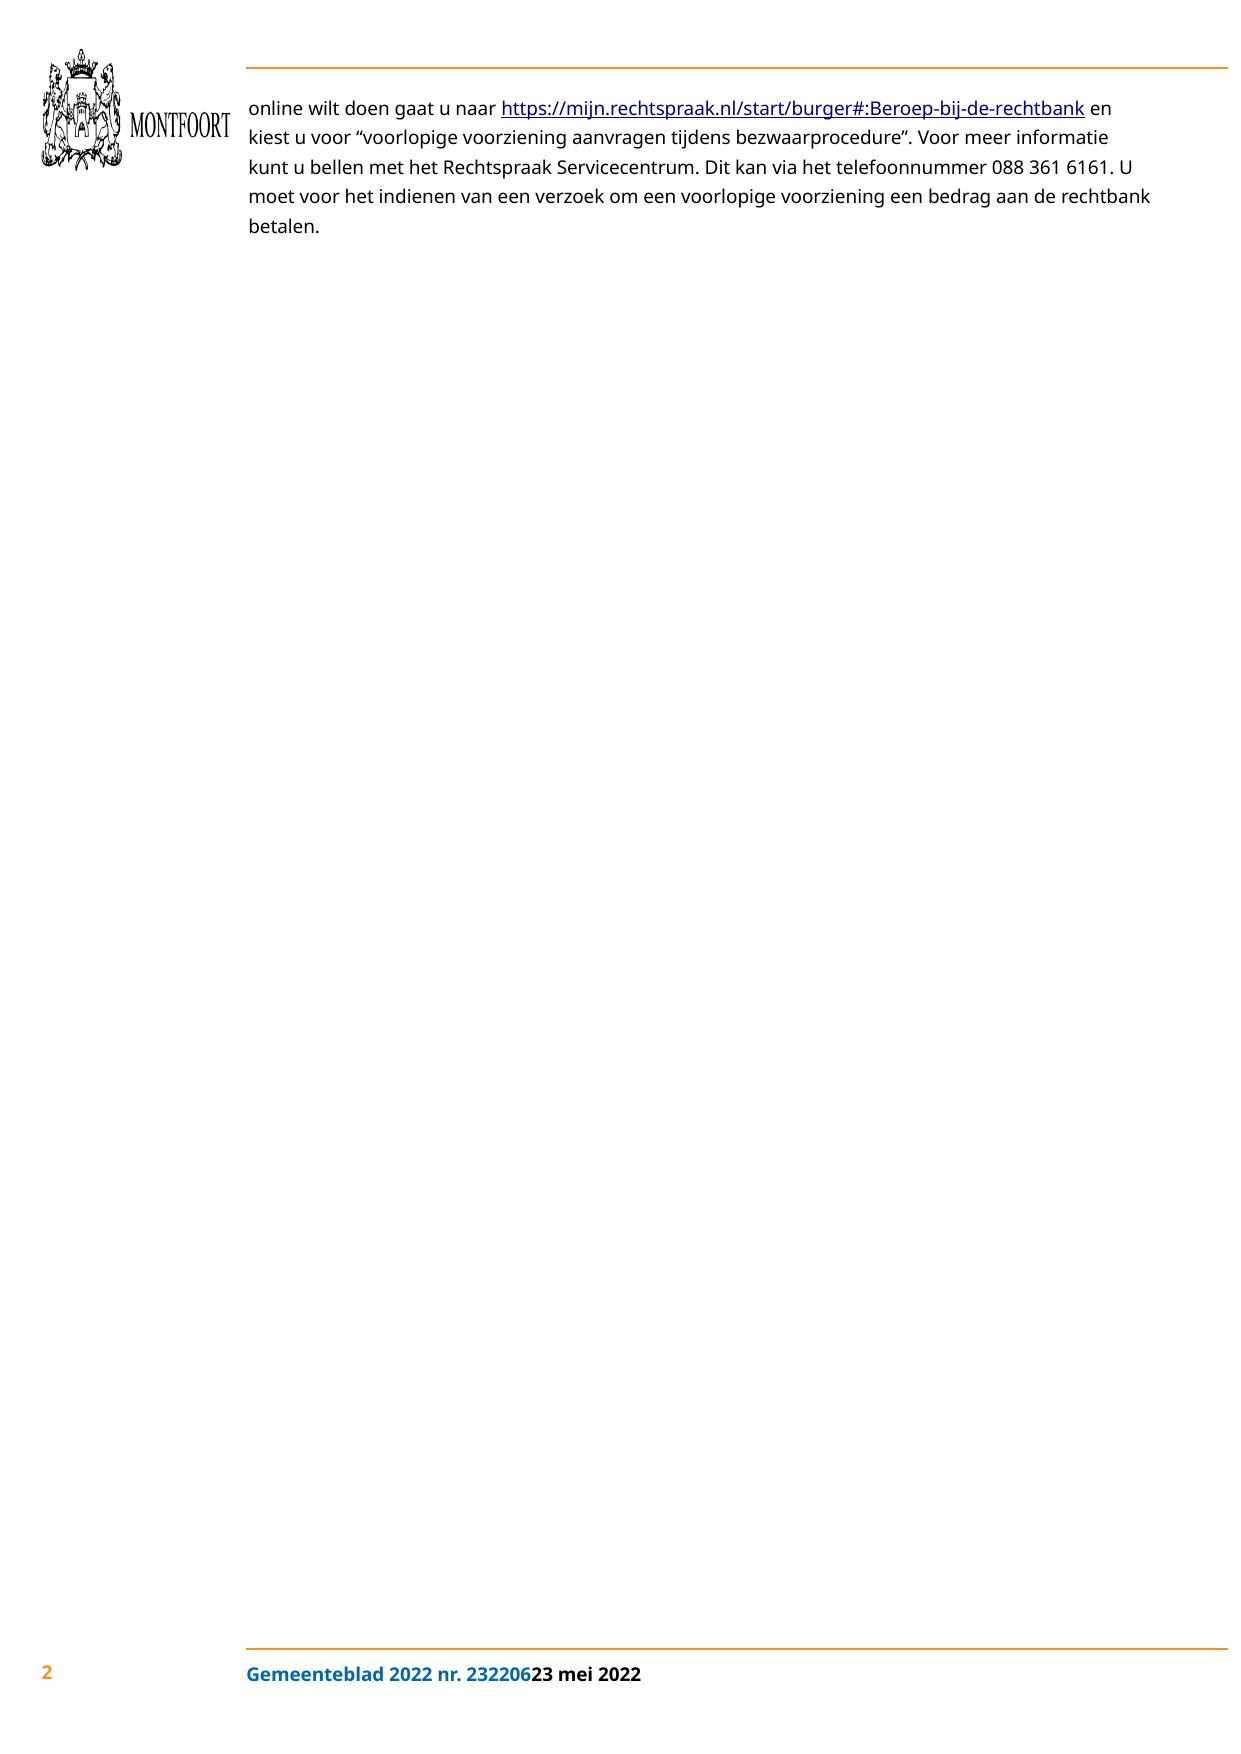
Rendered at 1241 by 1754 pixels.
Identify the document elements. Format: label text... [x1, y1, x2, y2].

picture [41, 47, 231, 172]
text online wilt doen gaat u naar https://mijn.rechtspraak.nl/start/burger#:Beroep-bij-de-rechtbank en kiest u voor “voorlopige voorziening aanvragen tijdens bezwaarprocedure”. Voor meer informatie kunt u bellen met het Rechtspraak Servicecentrum. Dit kan via het telefoonnummer 088 361 6161. U moet voor het indienen van een verzoek om een voorlopige voorziening een bedrag aan de rechtbank betalen. [248, 95, 1152, 239]
